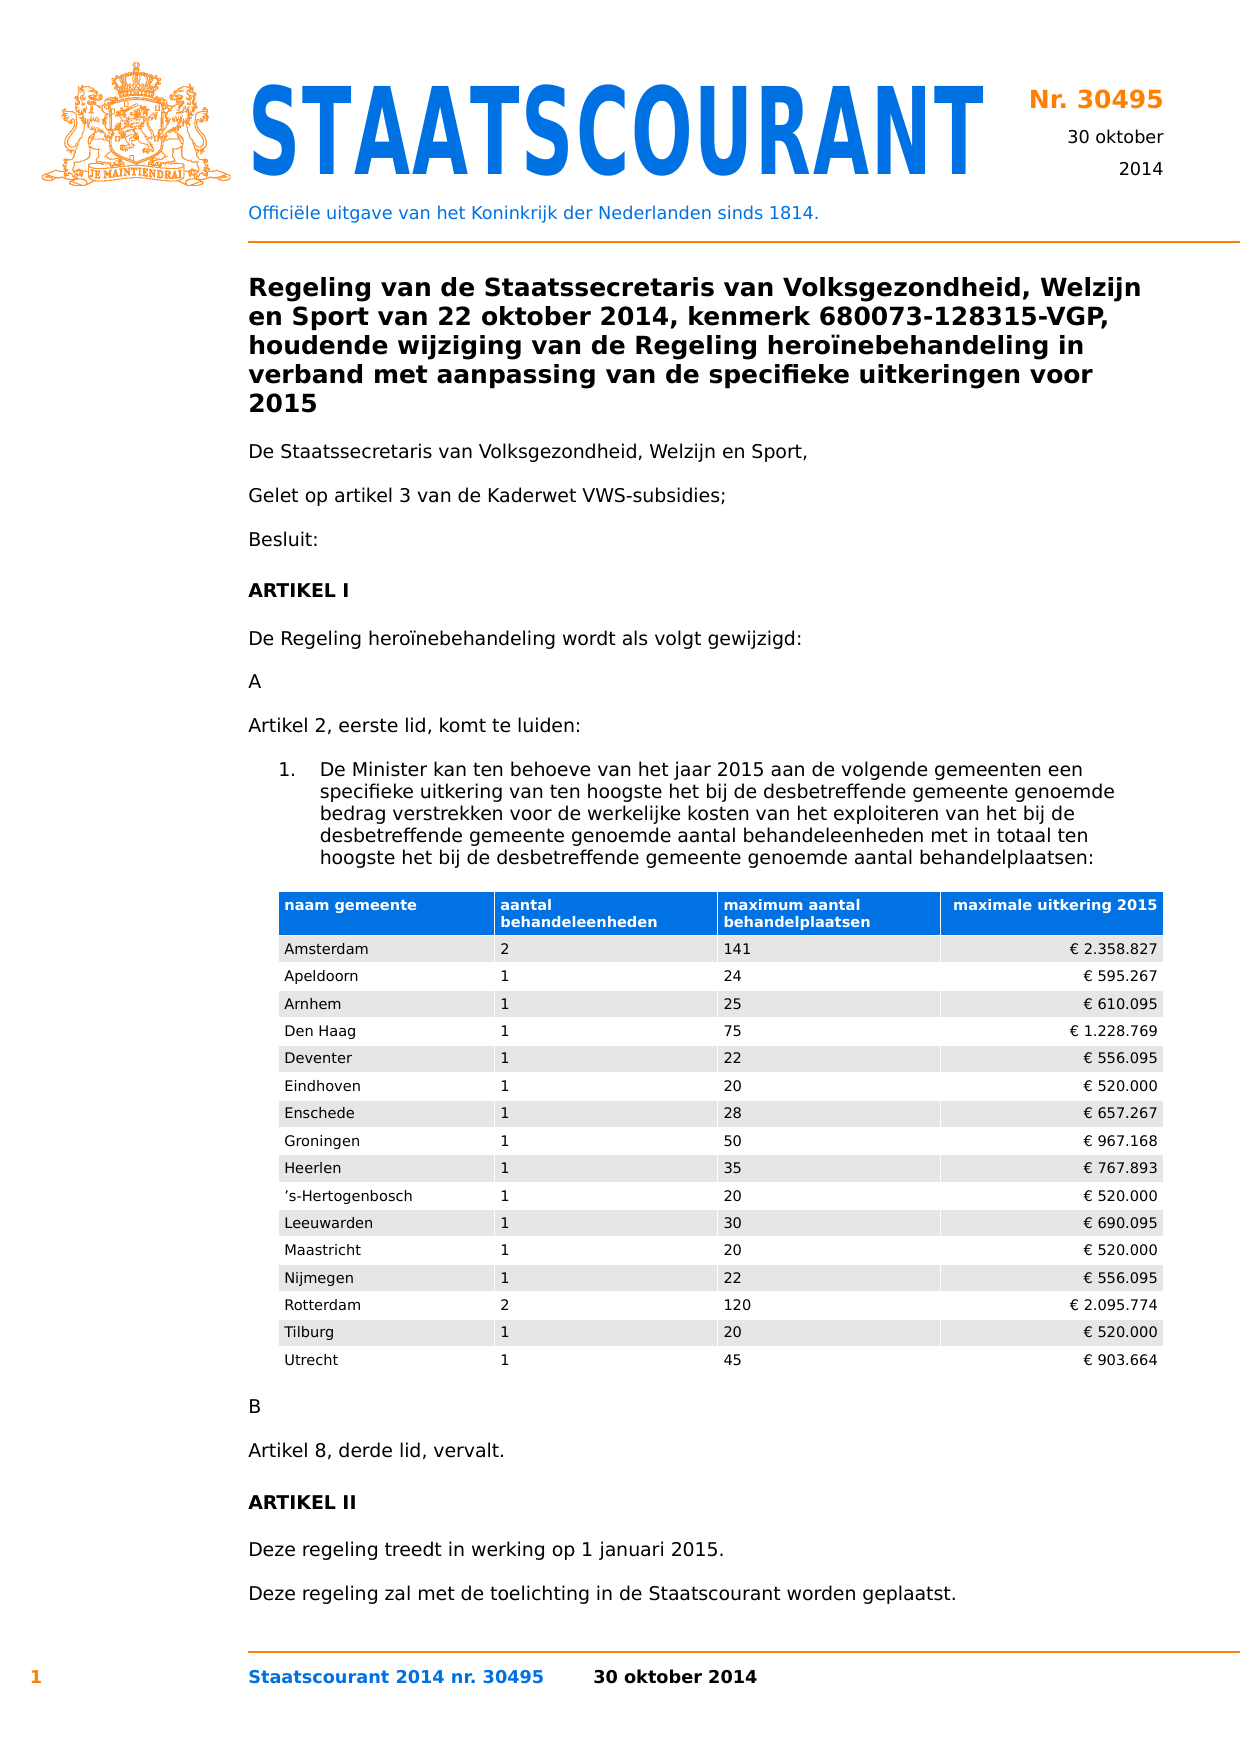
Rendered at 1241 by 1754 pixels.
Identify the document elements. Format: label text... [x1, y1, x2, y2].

table_cell 1 [495, 991, 717, 1017]
table_header maximale uitkering 2015 [941, 892, 1163, 935]
table_cell 1 [495, 1046, 717, 1072]
table_cell Enschede [279, 1101, 494, 1127]
text De Regeling heroïnebehandeling wordt als volgt gewijzigd: [248, 627, 1163, 649]
subtitle ARTIKEL II [248, 1492, 1163, 1514]
table_cell 1 [495, 1320, 717, 1346]
table_cell 20 [718, 1073, 940, 1099]
table_cell 141 [718, 936, 940, 962]
text A [248, 671, 1163, 693]
text 1. De Minister kan ten behoeve van het jaar 2015 aan de volgende gemeenten een specifieke uitkering van ten hoogste het bij de desbetreffende gemeente genoemde bedrag verstrekken voor de werkelijke kosten van het exploiteren van het bij de desbetreffende gemeente genoemde aantal behandeleenheden met in totaal ten hoogste het bij de desbetreffende gemeente genoemde aantal behandelplaatsen: [278, 759, 1163, 869]
table_cell Utrecht [279, 1347, 494, 1373]
table_cell Tilburg [279, 1320, 494, 1346]
table_cell 1 [495, 1101, 717, 1127]
table_cell € 556.095 [941, 1046, 1163, 1072]
table_cell € 610.095 [941, 991, 1163, 1017]
table_cell € 595.267 [941, 964, 1163, 990]
table_cell € 967.168 [941, 1128, 1163, 1154]
table_cell € 903.664 [941, 1347, 1163, 1373]
text De Staatssecretaris van Volksgezondheid, Welzijn en Sport, [248, 441, 1163, 463]
table_cell 30 oktober [998, 121, 1240, 153]
text Gelet op artikel 3 van de Kaderwet VWS-subsidies; [248, 484, 1163, 507]
table_cell 35 [718, 1155, 940, 1182]
table_header naam gemeente [279, 892, 494, 935]
table_cell € 556.095 [941, 1265, 1163, 1291]
subtitle Regeling van de Staatssecretaris van Volksgezondheid, Welzijn en Sport van 22 oktober 2014, kenmerk 680073-128315-VGP, houdende wijziging van de Regeling heroïnebehandeling in verband met aanpassing van de specifieke uitkeringen voor 2015 [248, 273, 1163, 419]
table_cell Deventer [279, 1046, 494, 1072]
table_cell € 520.000 [941, 1183, 1163, 1209]
table_cell ’s-Hertogenbosch [279, 1183, 494, 1209]
table_cell € 520.000 [941, 1320, 1163, 1346]
table_header Nr. 30495 [998, 62, 1240, 121]
table_header aantal behandeleenheden [495, 892, 717, 935]
table_cell € 520.000 [941, 1073, 1163, 1099]
table_cell Leeuwarden [279, 1210, 494, 1236]
table_cell Eindhoven [279, 1073, 494, 1099]
table_cell 2 [495, 1292, 717, 1319]
table_cell 1 [495, 1155, 717, 1182]
text Besluit: [248, 528, 1163, 550]
table_cell € 690.095 [941, 1210, 1163, 1236]
table_cell 25 [718, 991, 940, 1017]
text Artikel 8, derde lid, vervalt. [248, 1440, 1163, 1462]
text Artikel 2, eerste lid, komt te luiden: [248, 715, 1163, 737]
table_cell 22 [718, 1265, 940, 1291]
table_cell 1 [495, 1210, 717, 1236]
table_cell 1 [495, 1073, 717, 1099]
table_cell 1 [495, 1238, 717, 1264]
table_cell 24 [718, 964, 940, 990]
table_header [25, 62, 248, 241]
table_cell € 767.893 [941, 1155, 1163, 1182]
table_cell Heerlen [279, 1155, 494, 1182]
table_cell 30 [718, 1210, 940, 1236]
table_cell Den Haag [279, 1018, 494, 1045]
table_cell € 657.267 [941, 1101, 1163, 1127]
text B [248, 1396, 1163, 1418]
table_cell 2014 [998, 153, 1240, 203]
table_cell € 2.095.774 [941, 1292, 1163, 1319]
table_cell 28 [718, 1101, 940, 1127]
table_cell 20 [718, 1183, 940, 1209]
table_cell Maastricht [279, 1238, 494, 1264]
table_cell 20 [718, 1238, 940, 1264]
table_cell 2 [495, 936, 717, 962]
table_cell Rotterdam [279, 1292, 494, 1319]
table_cell 20 [718, 1320, 940, 1346]
table_cell 1 [495, 964, 717, 990]
table_cell Groningen [279, 1128, 494, 1154]
table_cell 50 [718, 1128, 940, 1154]
table_cell Officiële uitgave van het Koninkrijk der Nederlanden sinds 1814. [248, 203, 1240, 241]
text Deze regeling zal met de toelichting in de Staatscourant worden geplaatst. [248, 1583, 1163, 1605]
subtitle ARTIKEL I [248, 580, 1163, 602]
table_cell Amsterdam [279, 936, 494, 962]
table_cell 22 [718, 1046, 940, 1072]
table_header STAATSCOURANT [248, 62, 998, 203]
table_cell € 2.358.827 [941, 936, 1163, 962]
table_cell € 520.000 [941, 1238, 1163, 1264]
table_cell 45 [718, 1347, 940, 1373]
table_cell Arnhem [279, 991, 494, 1017]
table_cell 120 [718, 1292, 940, 1319]
picture [41, 62, 231, 186]
table_cell 1 [495, 1018, 717, 1045]
table_cell 1 [495, 1128, 717, 1154]
table_cell 75 [718, 1018, 940, 1045]
table_cell Nijmegen [279, 1265, 494, 1291]
table_cell Apeldoorn [279, 964, 494, 990]
table_cell 1 [495, 1265, 717, 1291]
text Deze regeling treedt in werking op 1 januari 2015. [248, 1539, 1163, 1561]
table_cell € 1.228.769 [941, 1018, 1163, 1045]
table_cell 1 [495, 1347, 717, 1373]
table_header maximum aantal behandelplaatsen [718, 892, 940, 935]
table_cell 1 [495, 1183, 717, 1209]
